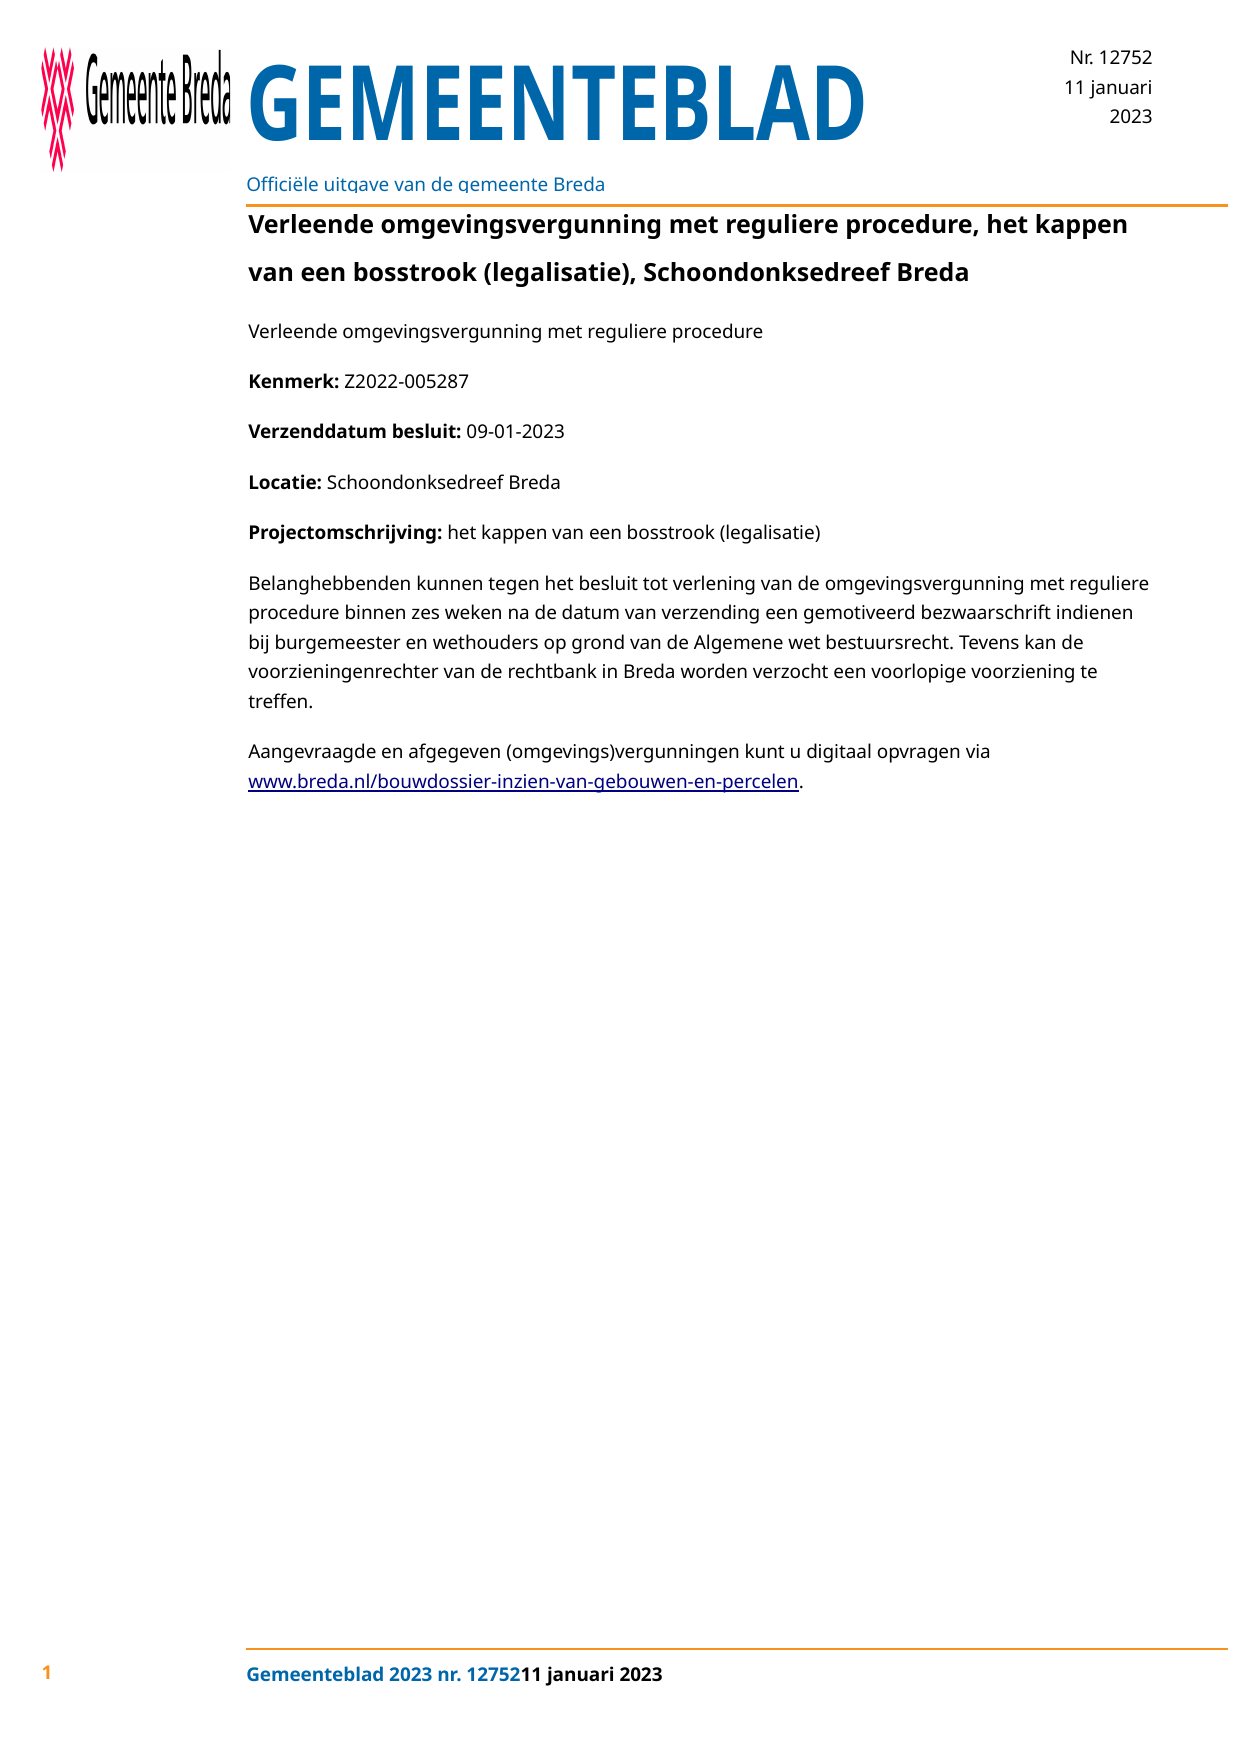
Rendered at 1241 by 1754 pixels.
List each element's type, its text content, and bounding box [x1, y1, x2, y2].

text Verzenddatum besluit: 09-01-2023 [248, 419, 1152, 444]
text Aangevraagde en afgegeven (omgevings)vergunningen kunt u digitaal opvragen via www.breda.nl/bouwdossier-inzien-van-gebouwen-en-percelen. [248, 739, 1152, 794]
text Locatie: Schoondonksedreef Breda [248, 469, 1152, 495]
text Verleende omgevingsvergunning met reguliere procedure, het kappen van een bosstrook (legalisatie), Schoondonksedreef Breda [248, 207, 1152, 288]
text Belanghebbenden kunnen tegen het besluit tot verlening van de omgevingsvergunning met reguliere procedure binnen zes weken na de datum van verzending een gemotiveerd bezwaarschrift indienen bij burgemeester en wethouders op grond van de Algemene wet bestuursrecht. Tevens kan de voorzieningenrechter van de rechtbank in Breda worden verzocht een voorlopige voorziening te treffen. [248, 570, 1152, 714]
text Projectomschrijving: het kappen van een bosstrook (legalisatie) [248, 519, 1152, 545]
text Kenmerk: Z2022-005287 [248, 368, 1152, 394]
picture [41, 47, 231, 172]
text Verleende omgevingsvergunning met reguliere procedure [248, 318, 1152, 344]
